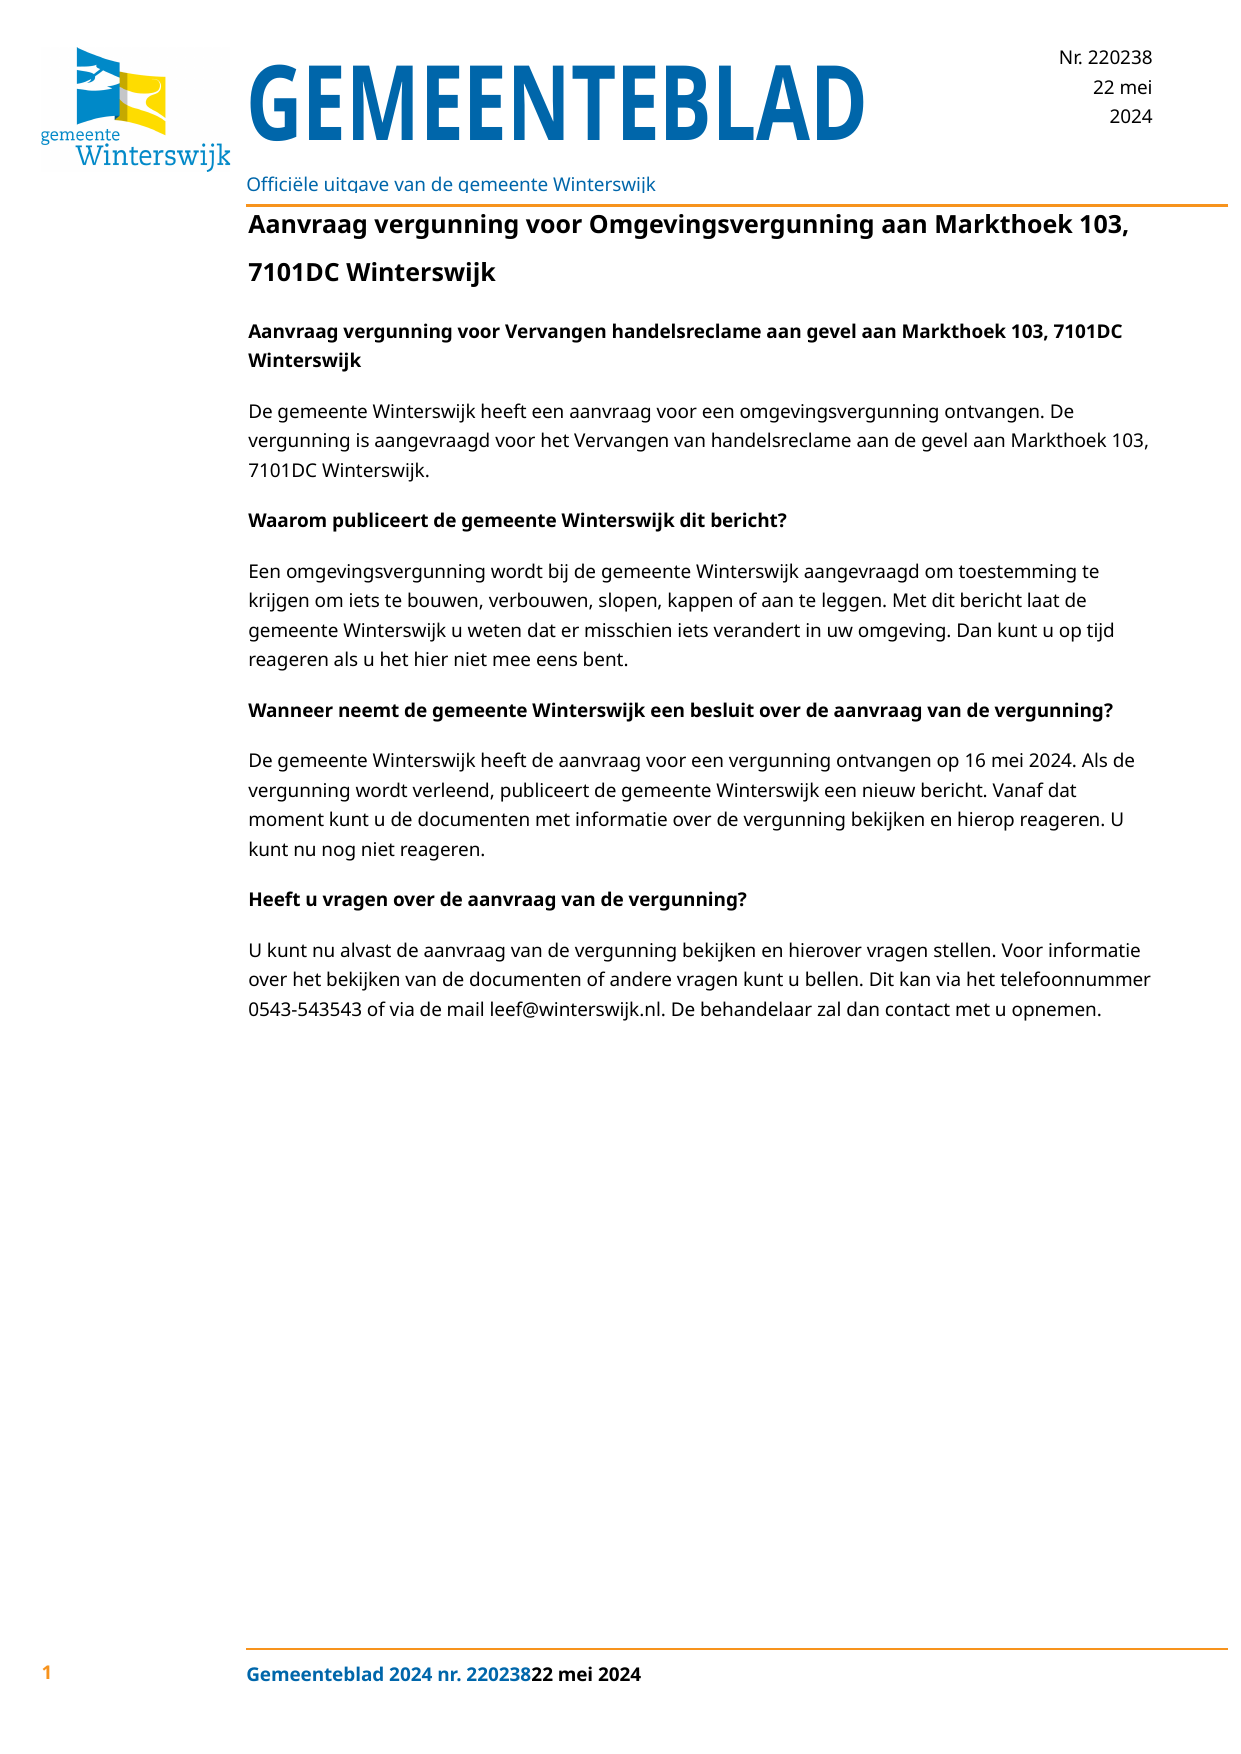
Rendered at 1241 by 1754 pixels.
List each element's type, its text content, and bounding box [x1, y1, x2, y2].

text Een omgevingsvergunning wordt bij de gemeente Winterswijk aangevraagd om toestemming te krijgen om iets te bouwen, verbouwen, slopen, kappen of aan te leggen. Met dit bericht laat de gemeente Winterswijk u weten dat er misschien iets verandert in uw omgeving. Dan kunt u op tijd reageren als u het hier niet mee eens bent. [248, 558, 1152, 672]
text U kunt nu alvast de aanvraag van de vergunning bekijken en hierover vragen stellen. Voor informatie over het bekijken van de documenten of andere vragen kunt u bellen. Dit kan via het telefoonnummer 0543-543543 of via de mail leef@winterswijk.nl. De behandelaar zal dan contact met u opnemen. [248, 937, 1152, 1022]
text De gemeente Winterswijk heeft een aanvraag voor een omgevingsvergunning ontvangen. De vergunning is aangevraagd voor het Vervangen van handelsreclame aan de gevel aan Markthoek 103, 7101DC Winterswijk. [248, 398, 1152, 483]
text Heeft u vragen over de aanvraag van de vergunning? [248, 887, 1152, 912]
picture [225, 153, 231, 162]
text Aanvraag vergunning voor Omgevingsvergunning aan Markthoek 103, 7101DC Winterswijk [248, 207, 1152, 288]
text Waarom publiceert de gemeente Winterswijk dit bericht? [248, 507, 1152, 533]
text Aanvraag vergunning voor Vervangen handelsreclame aan gevel aan Markthoek 103, 7101DC Winterswijk [248, 318, 1152, 373]
text Wanneer neemt de gemeente Winterswijk een besluit over de aanvraag van de vergunning? [248, 697, 1152, 723]
picture [41, 47, 231, 172]
text De gemeente Winterswijk heeft de aanvraag voor een vergunning ontvangen op 16 mei 2024. Als de vergunning wordt verleend, publiceert de gemeente Winterswijk een nieuw bericht. Vanaf dat moment kunt u de documenten met informatie over de vergunning bekijken en hierop reageren. U kunt nu nog niet reageren. [248, 747, 1152, 862]
